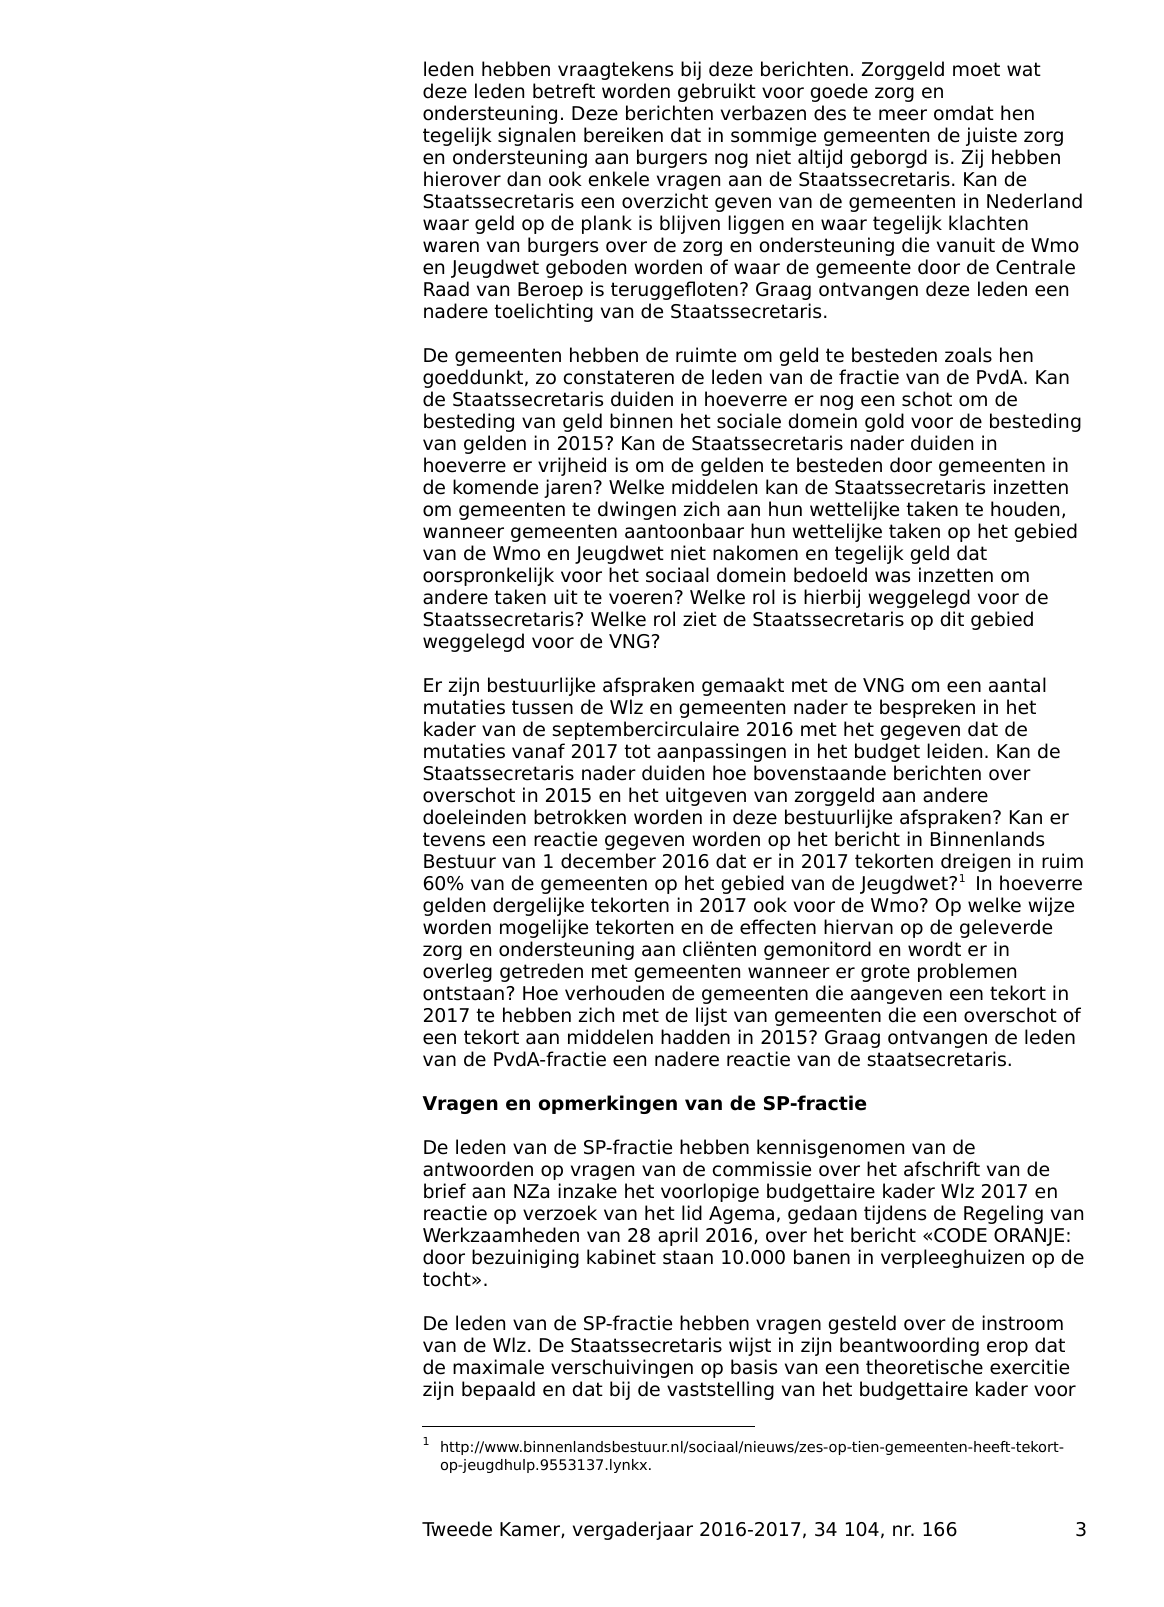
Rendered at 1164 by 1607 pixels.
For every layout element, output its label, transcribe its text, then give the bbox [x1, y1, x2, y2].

text Er zijn bestuurlijke afspraken gemaakt met de VNG om een aantal mutaties tussen de Wlz en gemeenten nader te bespreken in het kader van de septembercirculaire 2016 met het gegeven dat de mutaties vanaf 2017 tot aanpassingen in het budget leiden. Kan de Staatssecretaris nader duiden hoe bovenstaande berichten over overschot in 2015 en het uitgeven van zorggeld aan andere doeleinden betrokken worden in deze bestuurlijke afspraken? Kan er tevens een reactie gegeven worden op het bericht in Binnenlands Bestuur van 1 december 2016 dat er in 2017 tekorten dreigen in ruim 60% van de gemeenten op het gebied van de Jeugdwet? In hoeverre gelden dergelijke tekorten in 2017 ook voor de Wmo? Op welke wijze worden mogelijke tekorten en de effecten hiervan op de geleverde zorg en ondersteuning aan cliënten gemonitord en wordt er in overleg getreden met gemeenten wanneer er grote problemen ontstaan? Hoe verhouden de gemeenten die aangeven een tekort in 2017 te hebben zich met de lijst van gemeenten die een overschot of een tekort aan middelen hadden in 2015? Graag ontvangen de leden van de PvdA-fractie een nadere reactie van de staatsecretaris. [422, 675, 1087, 1071]
text De leden van de SP-fractie hebben kennisgenomen van de antwoorden op vragen van de commissie over het afschrift van de brief aan NZa inzake het voorlopige budgettaire kader Wlz 2017 en reactie op verzoek van het lid Agema, gedaan tijdens de Regeling van Werkzaamheden van 28 april 2016, over het bericht «CODE ORANJE: door bezuiniging kabinet staan 10.000 banen in verpleeghuizen op de tocht». [422, 1137, 1087, 1291]
text De gemeenten hebben de ruimte om geld te besteden zoals hen goeddunkt, zo constateren de leden van de fractie van de PvdA. Kan de Staatssecretaris duiden in hoeverre er nog een schot om de besteding van geld binnen het sociale domein gold voor de besteding van gelden in 2015? Kan de Staatssecretaris nader duiden in hoeverre er vrijheid is om de gelden te besteden door gemeenten in de komende jaren? Welke middelen kan de Staatssecretaris inzetten om gemeenten te dwingen zich aan hun wettelijke taken te houden, wanneer gemeenten aantoonbaar hun wettelijke taken op het gebied van de Wmo en Jeugdwet niet nakomen en tegelijk geld dat oorspronkelijk voor het sociaal domein bedoeld was inzetten om andere taken uit te voeren? Welke rol is hierbij weggelegd voor de Staatssecretaris? Welke rol ziet de Staatssecretaris op dit gebied weggelegd voor de VNG? [422, 345, 1087, 653]
text http://www.binnenlandsbestuur.nl/sociaal/nieuws/zes-op-tien-gemeenten-heeft-tekort-op-jeugdhulp.9553137.lynkx. [422, 1435, 1087, 1474]
subtitle Vragen en opmerkingen van de SP-fractie [422, 1093, 1087, 1115]
text De leden van de SP-fractie hebben vragen gesteld over de instroom van de Wlz. De Staatssecretaris wijst in zijn beantwoording erop dat de maximale verschuivingen op basis van een theoretische exercitie zijn bepaald en dat bij de vaststelling van het budgettaire kader voor [422, 1313, 1087, 1401]
text leden hebben vraagtekens bij deze berichten. Zorggeld moet wat deze leden betreft worden gebruikt voor goede zorg en ondersteuning. Deze berichten verbazen des te meer omdat hen tegelijk signalen bereiken dat in sommige gemeenten de juiste zorg en ondersteuning aan burgers nog niet altijd geborgd is. Zij hebben hierover dan ook enkele vragen aan de Staatssecretaris. Kan de Staatssecretaris een overzicht geven van de gemeenten in Nederland waar geld op de plank is blijven liggen en waar tegelijk klachten waren van burgers over de zorg en ondersteuning die vanuit de Wmo en Jeugdwet geboden worden of waar de gemeente door de Centrale Raad van Beroep is teruggefloten? Graag ontvangen deze leden een nadere toelichting van de Staatssecretaris. [422, 59, 1087, 323]
